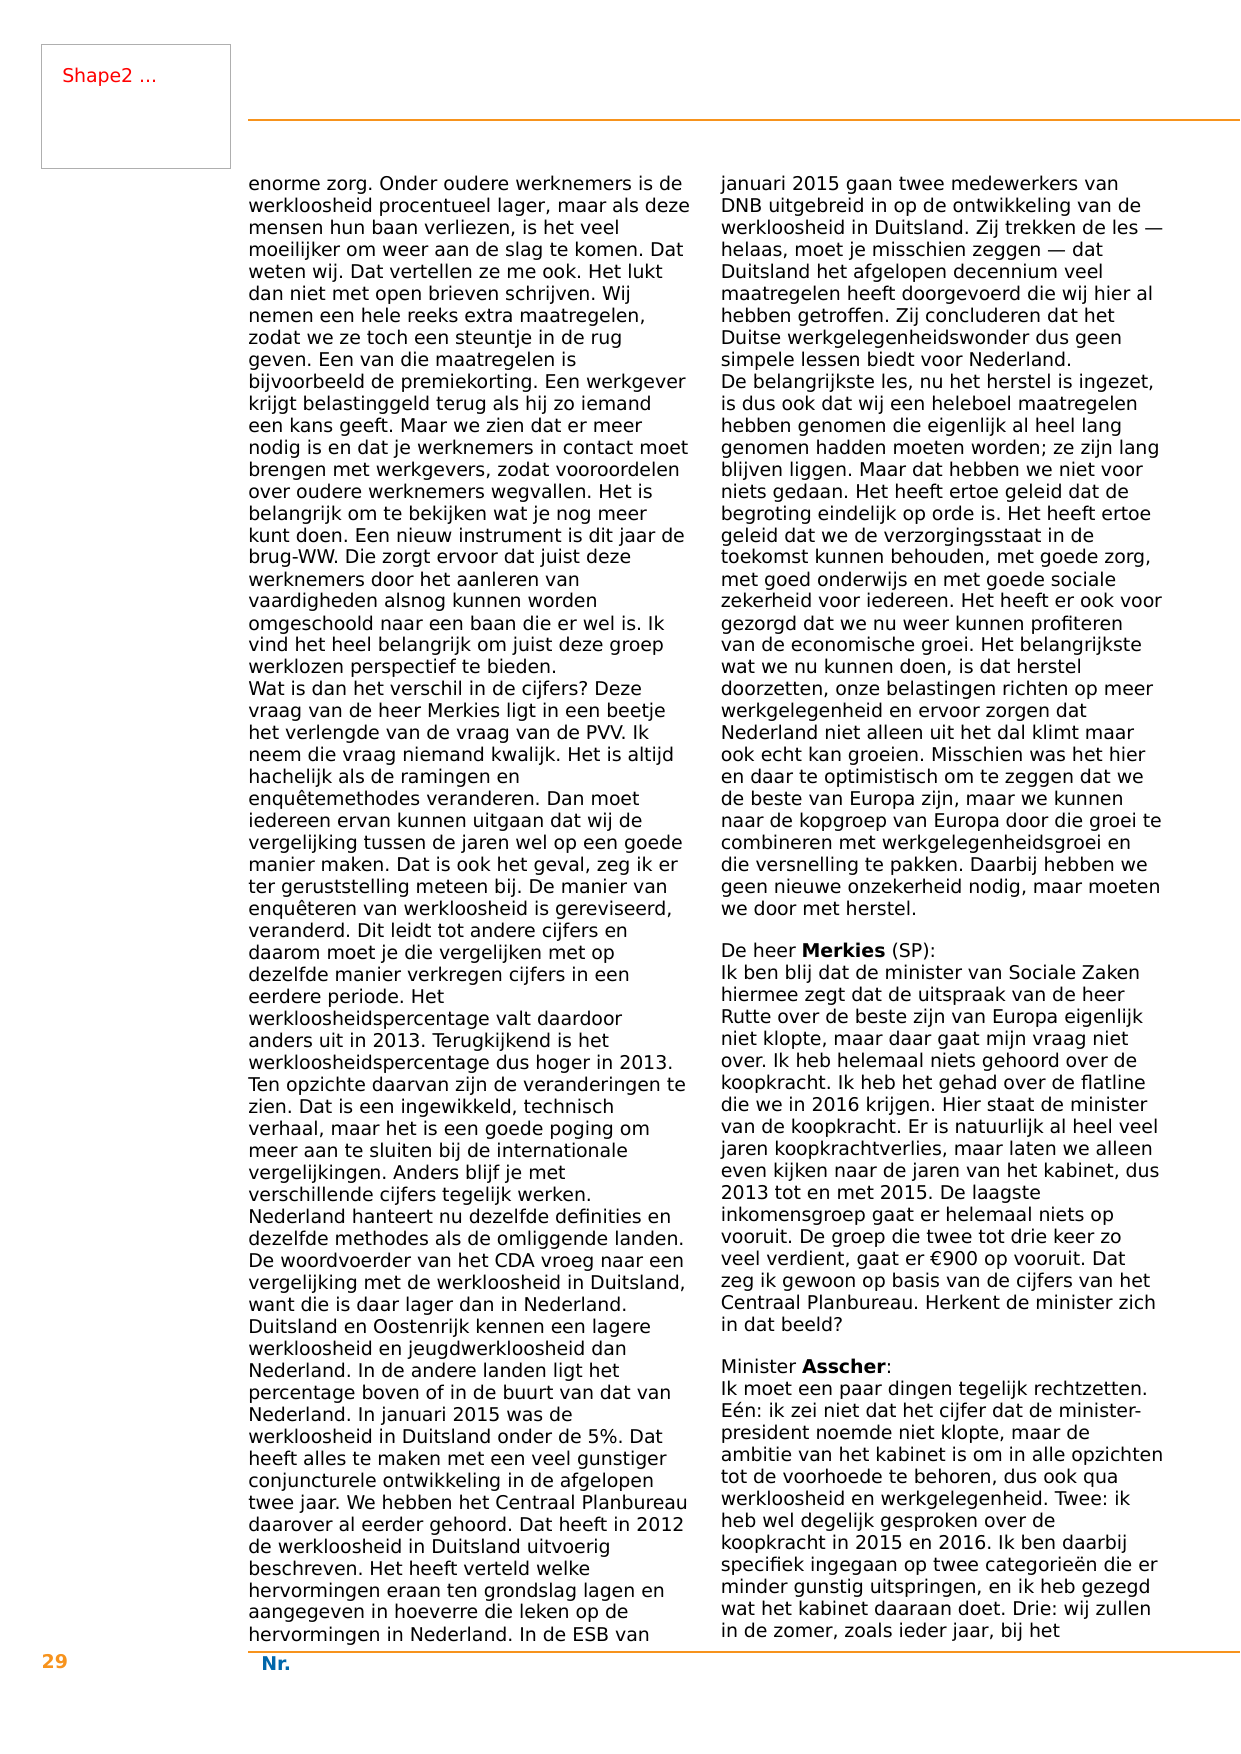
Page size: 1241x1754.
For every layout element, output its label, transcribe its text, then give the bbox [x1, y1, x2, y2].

text De woordvoerder van het CDA vroeg naar een vergelijking met de werkloosheid in Duitsland, want die is daar lager dan in Nederland. Duitsland en Oostenrijk kennen een lagere werkloosheid en jeugdwerkloosheid dan Nederland. In de andere landen ligt het percentage boven of in de buurt van dat van Nederland. In januari 2015 was de werkloosheid in Duitsland onder de 5%. Dat heeft alles te maken met een veel gunstiger conjuncturele ontwikkeling in de afgelopen twee jaar. We hebben het Centraal Planbureau daarover al eerder gehoord. Dat heeft in 2012 de werkloosheid in Duitsland uitvoerig beschreven. Het heeft verteld welke hervormingen eraan ten grondslag lagen en aangegeven in hoeverre die leken op de hervormingen in Nederland. In de ESB van [248, 1250, 691, 1645]
text De belangrijkste les, nu het herstel is ingezet, is dus ook dat wij een heleboel maatregelen hebben genomen die eigenlijk al heel lang genomen hadden moeten worden; ze zijn lang blijven liggen. Maar dat hebben we niet voor niets gedaan. Het heeft ertoe geleid dat de begroting eindelijk op orde is. Het heeft ertoe geleid dat we de verzorgingsstaat in de toekomst kunnen behouden, met goede zorg, met goed onderwijs en met goede sociale zekerheid voor iedereen. Het heeft er ook voor gezorgd dat we nu weer kunnen profiteren van de economische groei. Het belangrijkste wat we nu kunnen doen, is dat herstel doorzetten, onze belastingen richten op meer werkgelegenheid en ervoor zorgen dat Nederland niet alleen uit het dal klimt maar ook echt kan groeien. Misschien was het hier en daar te optimistisch om te zeggen dat we de beste van Europa zijn, maar we kunnen naar de kopgroep van Europa door die groei te combineren met werkgelegenheidsgroei en die versnelling te pakken. Daarbij hebben we geen nieuwe onzekerheid nodig, maar moeten we door met herstel. [721, 371, 1163, 920]
text De heer Merkies (SP): [721, 940, 1163, 962]
text Wat is dan het verschil in de cijfers? Deze vraag van de heer Merkies ligt in een beetje het verlengde van de vraag van de PVV. Ik neem die vraag niemand kwalijk. Het is altijd hachelijk als de ramingen en enquêtemethodes veranderen. Dan moet iedereen ervan kunnen uitgaan dat wij de vergelijking tussen de jaren wel op een goede manier maken. Dat is ook het geval, zeg ik er ter geruststelling meteen bij. De manier van enquêteren van werkloosheid is gereviseerd, veranderd. Dit leidt tot andere cijfers en daarom moet je die vergelijken met op dezelfde manier verkregen cijfers in een eerdere periode. Het werkloosheidspercentage valt daardoor anders uit in 2013. Terugkijkend is het werkloosheidspercentage dus hoger in 2013. Ten opzichte daarvan zijn de veranderingen te zien. Dat is een ingewikkeld, technisch verhaal, maar het is een goede poging om meer aan te sluiten bij de internationale vergelijkingen. Anders blijf je met verschillende cijfers tegelijk werken. Nederland hanteert nu dezelfde definities en dezelfde methodes als de omliggende landen. [248, 678, 691, 1250]
text Minister Asscher: [721, 1356, 1163, 1378]
text Ik moet een paar dingen tegelijk rechtzetten. Eén: ik zei niet dat het cijfer dat de minister-president noemde niet klopte, maar de ambitie van het kabinet is om in alle opzichten tot de voorhoede te behoren, dus ook qua werkloosheid en werkgelegenheid. Twee: ik heb wel degelijk gesproken over de koopkracht in 2015 en 2016. Ik ben daarbij specifiek ingegaan op twee categorieën die er minder gunstig uitspringen, en ik heb gezegd wat het kabinet daaraan doet. Drie: wij zullen in de zomer, zoals ieder jaar, bij het [721, 1378, 1163, 1641]
text januari 2015 gaan twee medewerkers van DNB uitgebreid in op de ontwikkeling van de werkloosheid in Duitsland. Zij trekken de les — helaas, moet je misschien zeggen — dat Duitsland het afgelopen decennium veel maatregelen heeft doorgevoerd die wij hier al hebben getroffen. Zij concluderen dat het Duitse werkgelegenheidswonder dus geen simpele lessen biedt voor Nederland. [721, 173, 1163, 371]
text Ik ben blij dat de minister van Sociale Zaken hiermee zegt dat de uitspraak van de heer Rutte over de beste zijn van Europa eigenlijk niet klopte, maar daar gaat mijn vraag niet over. Ik heb helemaal niets gehoord over de koopkracht. Ik heb het gehad over de flatline die we in 2016 krijgen. Hier staat de minister van de koopkracht. Er is natuurlijk al heel veel jaren koopkrachtverlies, maar laten we alleen even kijken naar de jaren van het kabinet, dus 2013 tot en met 2015. De laagste inkomensgroep gaat er helemaal niets op vooruit. De groep die twee tot drie keer zo veel verdient, gaat er €900 op vooruit. Dat zeg ik gewoon op basis van de cijfers van het Centraal Planbureau. Herkent de minister zich in dat beeld? [721, 962, 1163, 1336]
text enorme zorg. Onder oudere werknemers is de werkloosheid procentueel lager, maar als deze mensen hun baan verliezen, is het veel moeilijker om weer aan de slag te komen. Dat weten wij. Dat vertellen ze me ook. Het lukt dan niet met open brieven schrijven. Wij nemen een hele reeks extra maatregelen, zodat we ze toch een steuntje in de rug geven. Een van die maatregelen is bijvoorbeeld de premiekorting. Een werkgever krijgt belastinggeld terug als hij zo iemand een kans geeft. Maar we zien dat er meer nodig is en dat je werknemers in contact moet brengen met werkgevers, zodat vooroordelen over oudere werknemers wegvallen. Het is belangrijk om te bekijken wat je nog meer kunt doen. Een nieuw instrument is dit jaar de brug-WW. Die zorgt ervoor dat juist deze werknemers door het aanleren van vaardigheden alsnog kunnen worden omgeschoold naar een baan die er wel is. Ik vind het heel belangrijk om juist deze groep werklozen perspectief te bieden. [248, 173, 691, 678]
